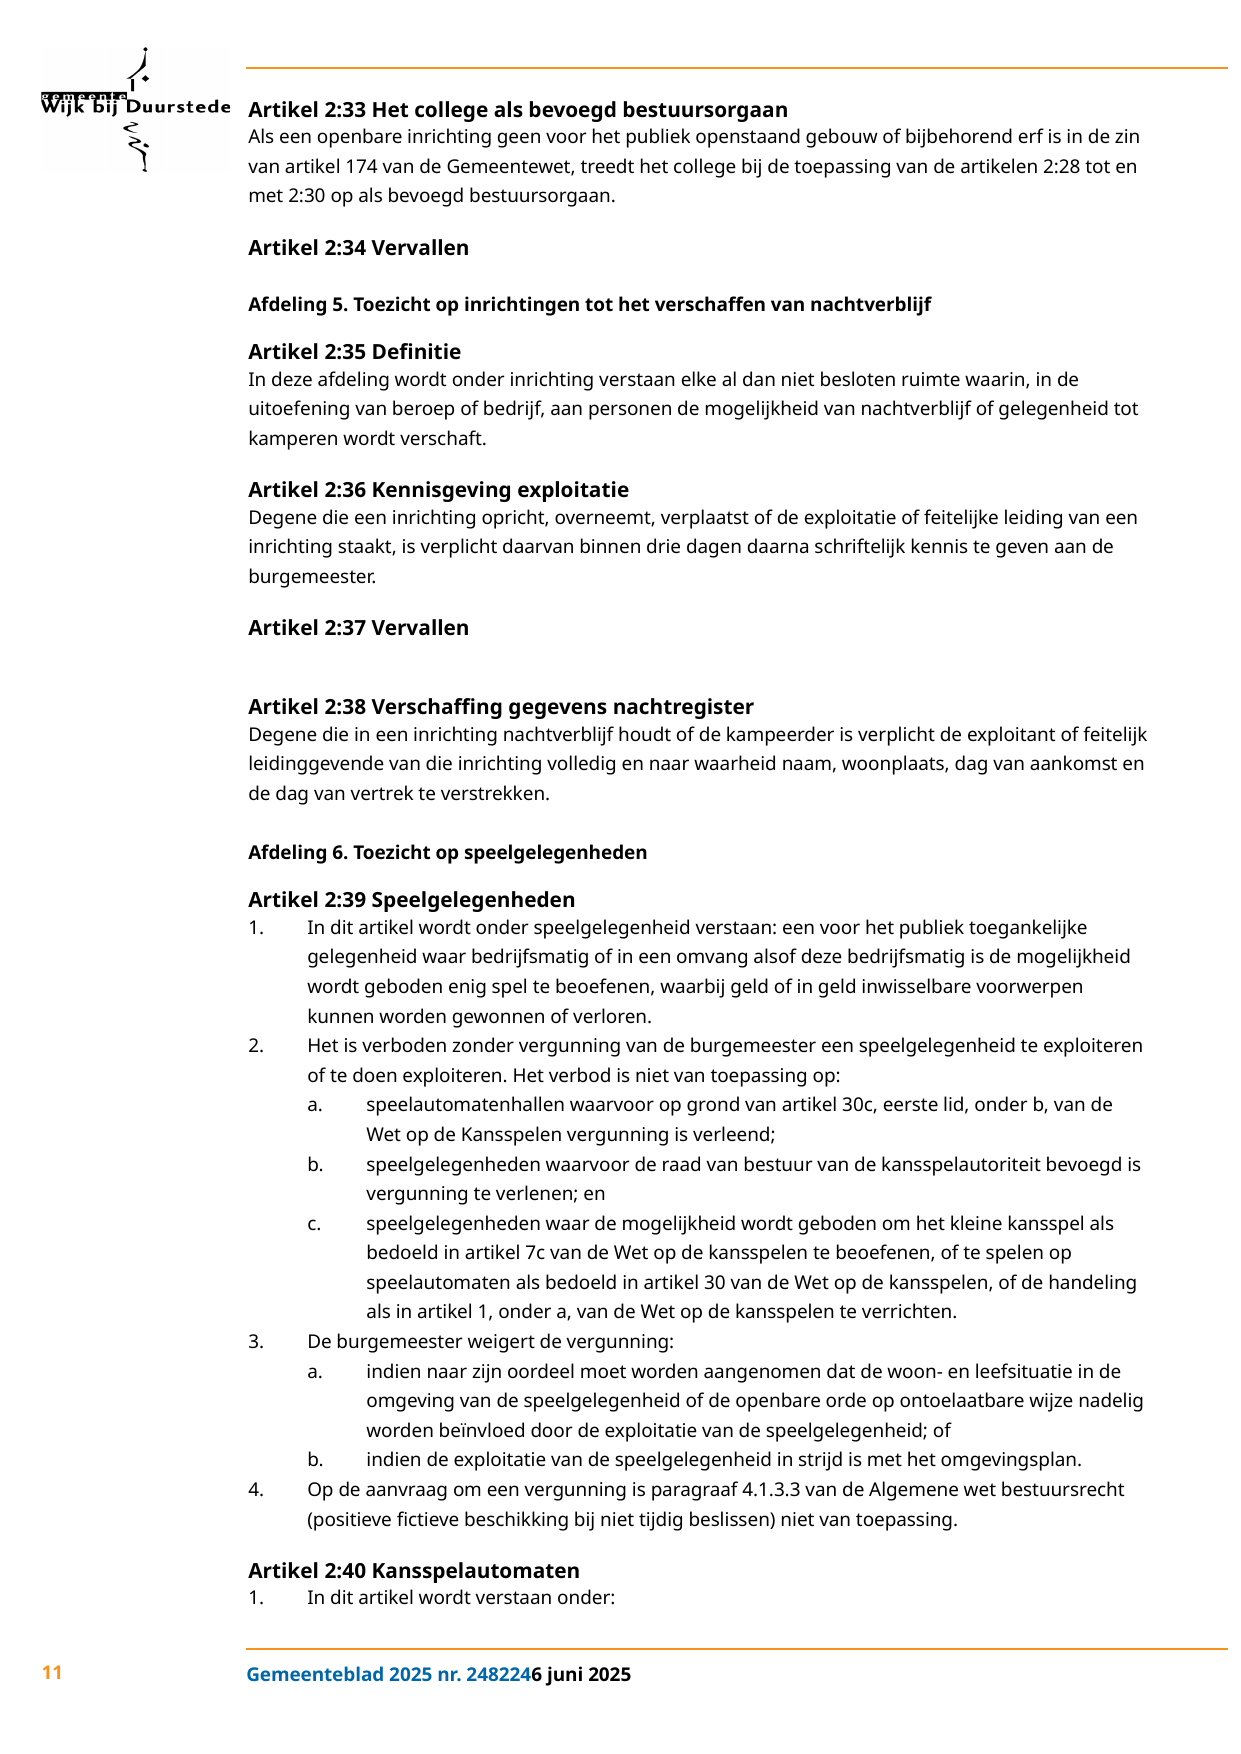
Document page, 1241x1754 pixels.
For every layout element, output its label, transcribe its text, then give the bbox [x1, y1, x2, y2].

text In deze afdeling wordt onder inrichting verstaan elke al dan niet besloten ruimte waarin, in de uitoefening van beroep of bedrijf, aan personen de mogelijkheid van nachtverblijf of gelegenheid tot kamperen wordt verschaft. [248, 366, 1152, 451]
text Artikel 2:34 Vervallen [248, 233, 1152, 261]
list Op de aanvraag om een vergunning is paragraaf 4.1.3.3 van de Algemene wet bestuursrecht (positieve fictieve beschikking bij niet tijdig beslissen) niet van toepassing. [248, 1476, 1152, 1531]
text Degene die in een inrichting nachtverblijf houdt of de kampeerder is verplicht de exploitant of feitelijk leidinggevende van die inrichting volledig en naar waarheid naam, woonplaats, dag van aankomst en de dag van vertrek te verstrekken. [248, 721, 1152, 806]
list speelgelegenheden waarvoor de raad van bestuur van de kansspelautoriteit bevoegd is vergunning te verlenen; en [307, 1151, 1152, 1206]
list indien de exploitatie van de speelgelegenheid in strijd is met het omgevingsplan. [307, 1447, 1152, 1472]
text Artikel 2:39 Speelgelegenheden [248, 886, 1152, 914]
text Artikel 2:37 Vervallen [248, 613, 1152, 642]
list In dit artikel wordt onder speelgelegenheid verstaan: een voor het publiek toegankelijke gelegenheid waar bedrijfsmatig of in een omvang alsof deze bedrijfsmatig is de mogelijkheid wordt geboden enig spel te beoefenen, waarbij geld of in geld inwisselbare voorwerpen kunnen worden gewonnen of verloren. [248, 914, 1152, 1028]
text Degene die een inrichting opricht, overneemt, verplaatst of de exploitatie of feitelijke leiding van een inrichting staakt, is verplicht daarvan binnen drie dagen daarna schriftelijk kennis te geven aan de burgemeester. [248, 504, 1152, 589]
text Artikel 2:36 Kennisgeving exploitatie [248, 475, 1152, 504]
text Artikel 2:40 Kansspelautomaten [248, 1556, 1152, 1584]
list Het is verboden zonder vergunning van de burgemeester een speelgelegenheid te exploiteren of te doen exploiteren. Het verbod is niet van toepassing op: [248, 1032, 1152, 1088]
list De burgemeester weigert de vergunning: [248, 1328, 1152, 1354]
text Afdeling 5. Toezicht op inrichtingen tot het verschaffen van nachtverblijf [248, 291, 1152, 317]
list speelgelegenheden waar de mogelijkheid wordt geboden om het kleine kansspel als bedoeld in artikel 7c van de Wet op de kansspelen te beoefenen, of te spelen op speelautomaten als bedoeld in artikel 30 van de Wet op de kansspelen, of de handeling als in artikel 1, onder a, van de Wet op de kansspelen te verrichten. [307, 1210, 1152, 1324]
picture [41, 47, 231, 172]
text Artikel 2:33 Het college als bevoegd bestuursorgaan [248, 95, 1152, 123]
list indien naar zijn oordeel moet worden aangenomen dat de woon- en leefsituatie in de omgeving van de speelgelegenheid of de openbare orde op ontoelaatbare wijze nadelig worden beïnvloed door de exploitatie van de speelgelegenheid; of [307, 1358, 1152, 1443]
text Als een openbare inrichting geen voor het publiek openstaand gebouw of bijbehorend erf is in de zin van artikel 174 van de Gemeentewet, treedt het college bij de toepassing van de artikelen 2:28 tot en met 2:30 op als bevoegd bestuursorgaan. [248, 123, 1152, 208]
text Artikel 2:38 Verschaffing gegevens nachtregister [248, 692, 1152, 721]
list speelautomatenhallen waarvoor op grond van artikel 30c, eerste lid, onder b, van de Wet op de Kansspelen vergunning is verleend; [307, 1092, 1152, 1147]
text Afdeling 6. Toezicht op speelgelegenheden [248, 839, 1152, 865]
text Artikel 2:35 Definitie [248, 337, 1152, 366]
list In dit artikel wordt verstaan onder: [248, 1584, 1152, 1610]
